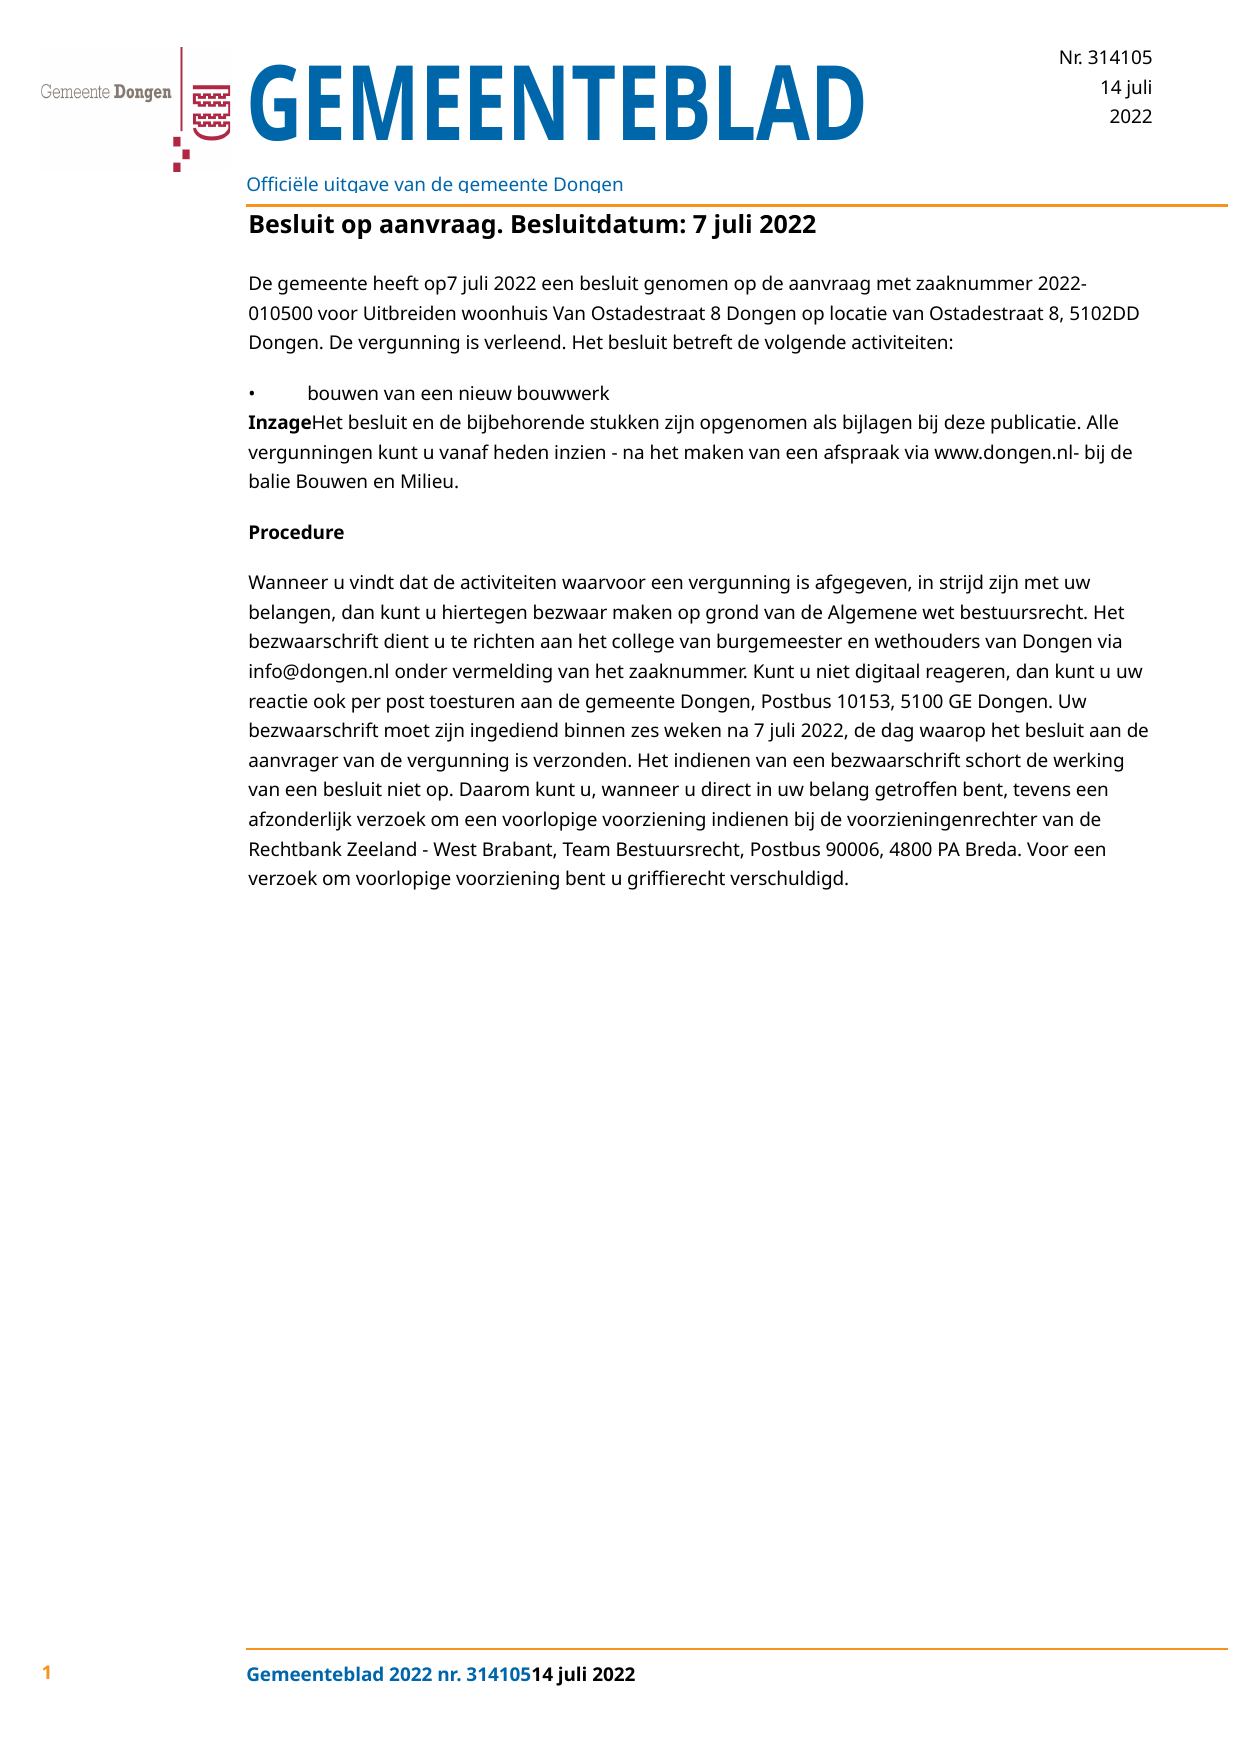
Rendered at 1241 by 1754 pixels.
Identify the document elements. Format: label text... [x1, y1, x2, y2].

picture [41, 47, 231, 172]
text Besluit op aanvraag. Besluitdatum: 7 juli 2022 [248, 207, 1152, 241]
text De gemeente heeft op7 juli 2022 een besluit genomen op de aanvraag met zaaknummer 2022-010500 voor Uitbreiden woonhuis Van Ostadestraat 8 Dongen op locatie van Ostadestraat 8, 5102DD Dongen. De vergunning is verleend. Het besluit betreft de volgende activiteiten: [248, 270, 1152, 355]
text Wanneer u vindt dat de activiteiten waarvoor een vergunning is afgegeven, in strijd zijn met uw belangen, dan kunt u hiertegen bezwaar maken op grond van de Algemene wet bestuursrecht. Het bezwaarschrift dient u te richten aan het college van burgemeester en wethouders van Dongen via info@dongen.nl onder vermelding van het zaaknummer. Kunt u niet digitaal reageren, dan kunt u uw reactie ook per post toesturen aan de gemeente Dongen, Postbus 10153, 5100 GE Dongen. Uw bezwaarschrift moet zijn ingediend binnen zes weken na 7 juli 2022, de dag waarop het besluit aan de aanvrager van de vergunning is verzonden. Het indienen van een bezwaarschrift schort de werking van een besluit niet op. Daarom kunt u, wanneer u direct in uw belang getroffen bent, tevens een afzonderlijk verzoek om een voorlopige voorziening indienen bij de voorzieningenrechter van de Rechtbank Zeeland - West Brabant, Team Bestuursrecht, Postbus 90006, 4800 PA Breda. Voor een verzoek om voorlopige voorziening bent u griffierecht verschuldigd. [248, 569, 1152, 891]
text InzageHet besluit en de bijbehorende stukken zijn opgenomen als bijlagen bij deze publicatie. Alle vergunningen kunt u vanaf heden inzien - na het maken van een afspraak via www.dongen.nl- bij de balie Bouwen en Milieu. [248, 409, 1152, 494]
text Procedure [248, 519, 1152, 545]
list bouwen van een nieuw bouwwerk [248, 380, 1152, 406]
